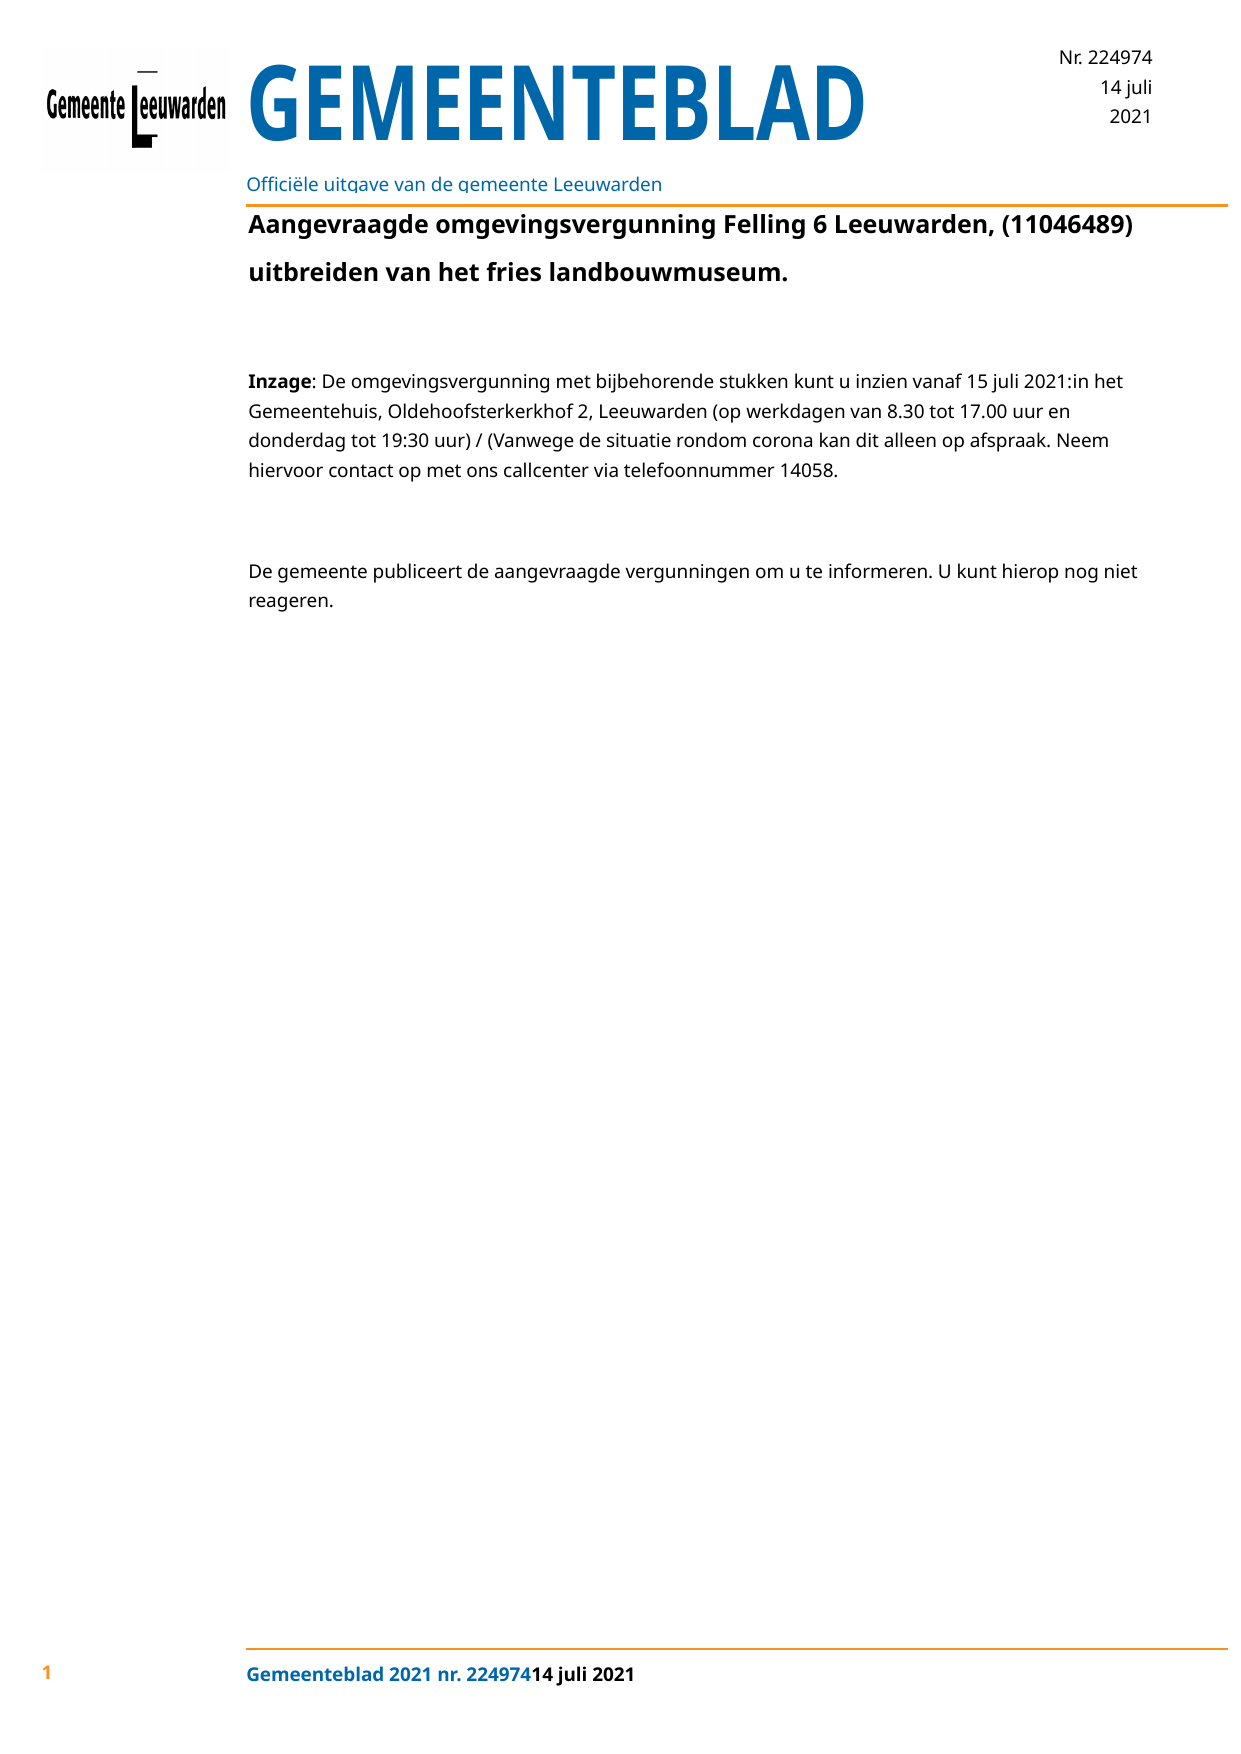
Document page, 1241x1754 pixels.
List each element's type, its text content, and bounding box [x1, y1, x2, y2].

text Aangevraagde omgevingsvergunning Felling 6 Leeuwarden, (11046489) uitbreiden van het fries landbouwmuseum. [248, 207, 1152, 288]
text Inzage: De omgevingsvergunning met bijbehorende stukken kunt u inzien vanaf 15 juli 2021:in het Gemeentehuis, Oldehoofsterkerkhof 2, Leeuwarden (op werkdagen van 8.30 tot 17.00 uur en donderdag tot 19:30 uur) / (Vanwege de situatie rondom corona kan dit alleen op afspraak. Neem hiervoor contact op met ons callcenter via telefoonnummer 14058. [248, 368, 1152, 483]
text De gemeente publiceert de aangevraagde vergunningen om u te informeren. U kunt hierop nog niet reageren. [248, 558, 1152, 613]
picture [41, 47, 231, 172]
